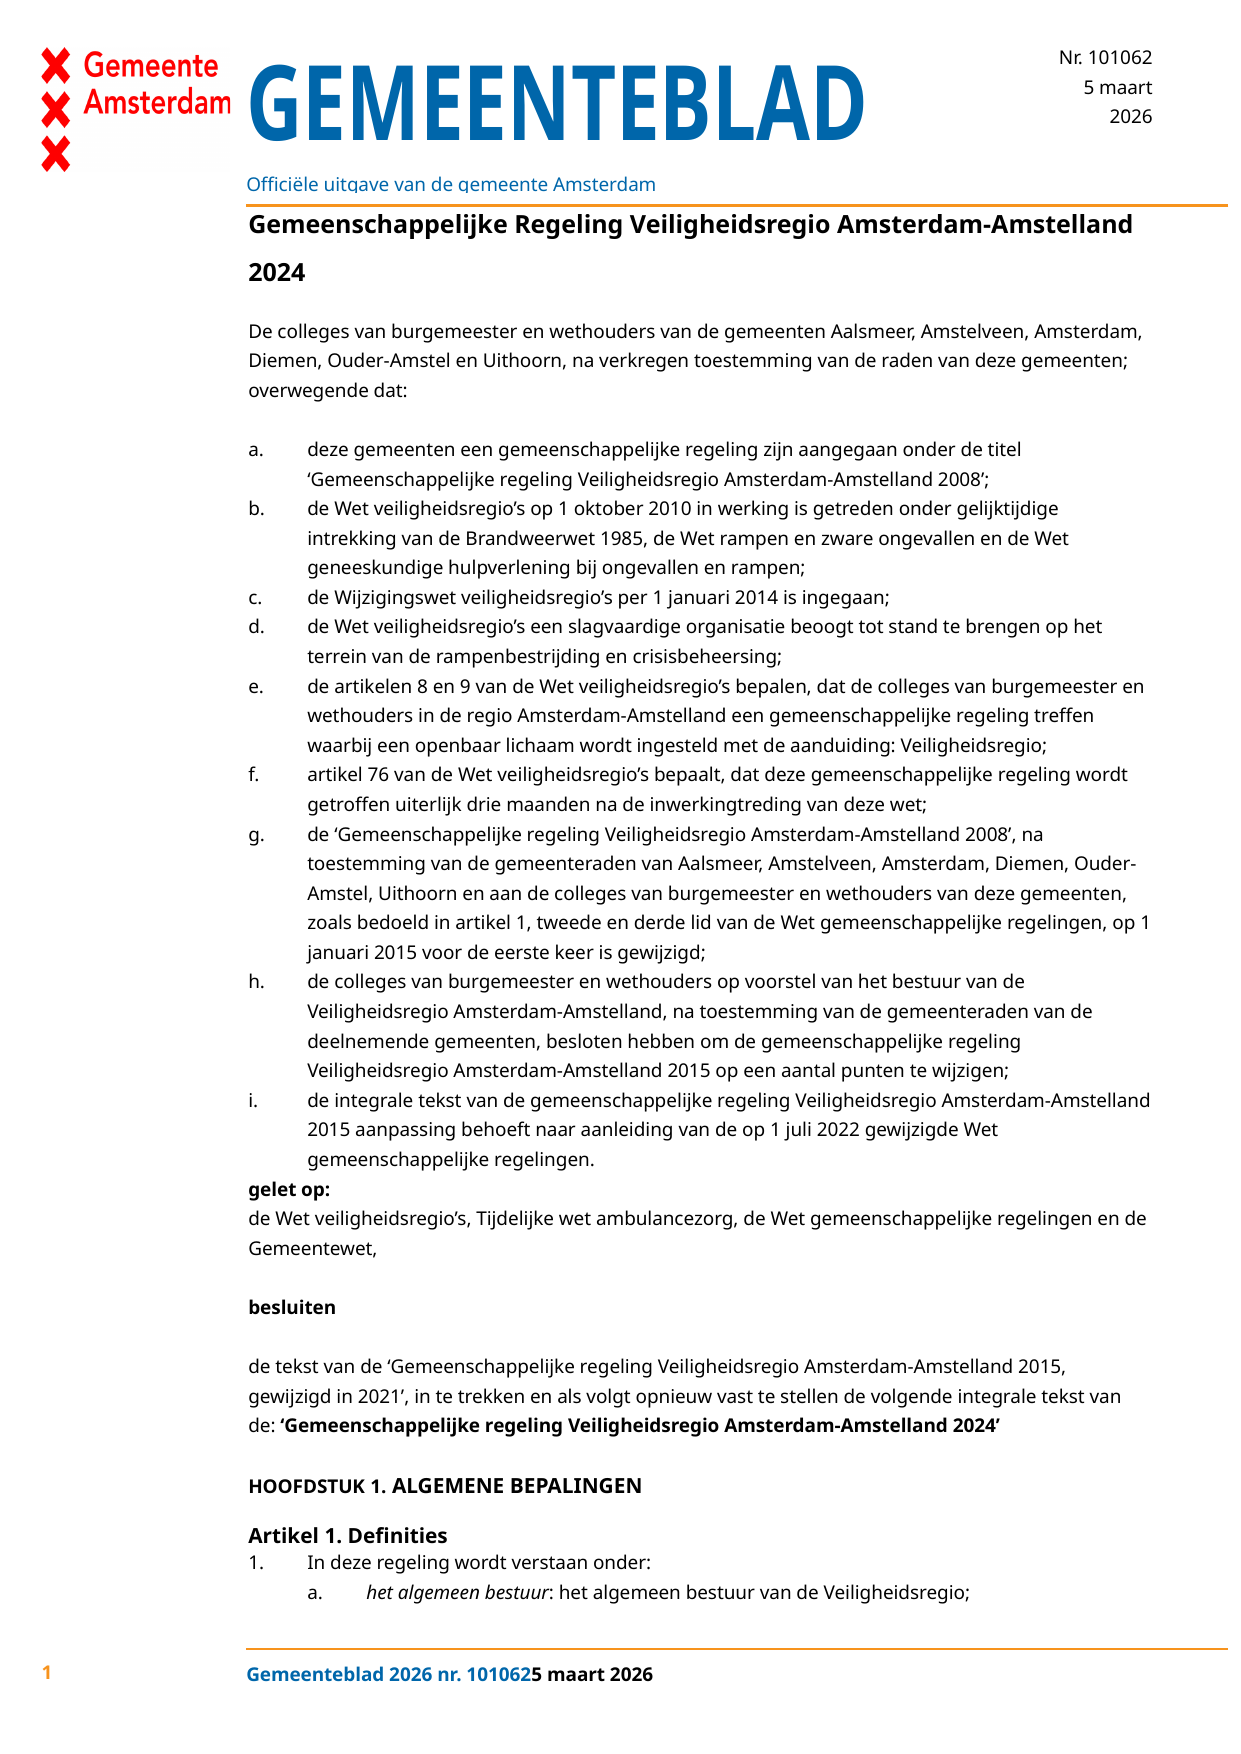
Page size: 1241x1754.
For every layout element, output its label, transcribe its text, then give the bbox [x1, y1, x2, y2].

text De colleges van burgemeester en wethouders van de gemeenten Aalsmeer, Amstelveen, Amsterdam, Diemen, Ouder-Amstel en Uithoorn, na verkregen toestemming van de raden van deze gemeenten; [248, 318, 1152, 373]
text Artikel 1. Definities [248, 1521, 1152, 1549]
text de Wet veiligheidsregio’s, Tijdelijke wet ambulancezorg, de Wet gemeenschappelijke regelingen en de Gemeentewet, [248, 1205, 1152, 1261]
list de ‘Gemeenschappelijke regeling Veiligheidsregio Amsterdam-Amstelland 2008’, na toestemming van de gemeenteraden van Aalsmeer, Amstelveen, Amsterdam, Diemen, Ouder-Amstel, Uithoorn en aan de colleges van burgemeester en wethouders van deze gemeenten, zoals bedoeld in artikel 1, tweede en derde lid van de Wet gemeenschappelijke regelingen, op 1 januari 2015 voor de eerste keer is gewijzigd; [248, 821, 1152, 965]
text de tekst van de ‘Gemeenschappelijke regeling Veiligheidsregio Amsterdam-Amstelland 2015, gewijzigd in 2021’, in te trekken en als volgt opnieuw vast te stellen de volgende integrale tekst van de: ‘Gemeenschappelijke regeling Veiligheidsregio Amsterdam-Amstelland 2024’ [248, 1353, 1152, 1438]
text HOOFDSTUK 1. ALGEMENE BEPALINGEN [248, 1472, 1152, 1500]
list de Wet veiligheidsregio’s op 1 oktober 2010 in werking is getreden onder gelijktijdige intrekking van de Brandweerwet 1985, de Wet rampen en zware ongevallen en de Wet geneeskundige hulpverlening bij ongevallen en rampen; [248, 495, 1152, 580]
text overwegende dat: [248, 377, 1152, 403]
picture [41, 47, 231, 172]
text gelet op: [248, 1176, 1152, 1202]
list de artikelen 8 en 9 van de Wet veiligheidsregio’s bepalen, dat de colleges van burgemeester en wethouders in de regio Amsterdam-Amstelland een gemeenschappelijke regeling treffen waarbij een openbaar lichaam wordt ingesteld met de aanduiding: Veiligheidsregio; [248, 673, 1152, 758]
list het algemeen bestuur: het algemeen bestuur van de Veiligheidsregio; [307, 1579, 1152, 1605]
list de Wet veiligheidsregio’s een slagvaardige organisatie beoogt tot stand te brengen op het terrein van de rampenbestrijding en crisisbeheersing; [248, 614, 1152, 669]
list In deze regeling wordt verstaan onder: [248, 1549, 1152, 1575]
list de Wijzigingswet veiligheidsregio’s per 1 januari 2014 is ingegaan; [248, 584, 1152, 610]
list de colleges van burgemeester en wethouders op voorstel van het bestuur van de Veiligheidsregio Amsterdam-Amstelland, na toestemming van de gemeenteraden van de deelnemende gemeenten, besloten hebben om de gemeenschappelijke regeling Veiligheidsregio Amsterdam-Amstelland 2015 op een aantal punten te wijzigen; [248, 969, 1152, 1083]
list deze gemeenten een gemeenschappelijke regeling zijn aangegaan onder de titel ‘Gemeenschappelijke regeling Veiligheidsregio Amsterdam-Amstelland 2008’; [248, 436, 1152, 492]
text besluiten [248, 1294, 1152, 1320]
list artikel 76 van de Wet veiligheidsregio’s bepaalt, dat deze gemeenschappelijke regeling wordt getroffen uiterlijk drie maanden na de inwerkingtreding van deze wet; [248, 762, 1152, 817]
text Gemeenschappelijke Regeling Veiligheidsregio Amsterdam-Amstelland 2024 [248, 207, 1152, 288]
list de integrale tekst van de gemeenschappelijke regeling Veiligheidsregio Amsterdam-Amstelland 2015 aanpassing behoeft naar aanleiding van de op 1 juli 2022 gewijzigde Wet gemeenschappelijke regelingen. [248, 1087, 1152, 1172]
